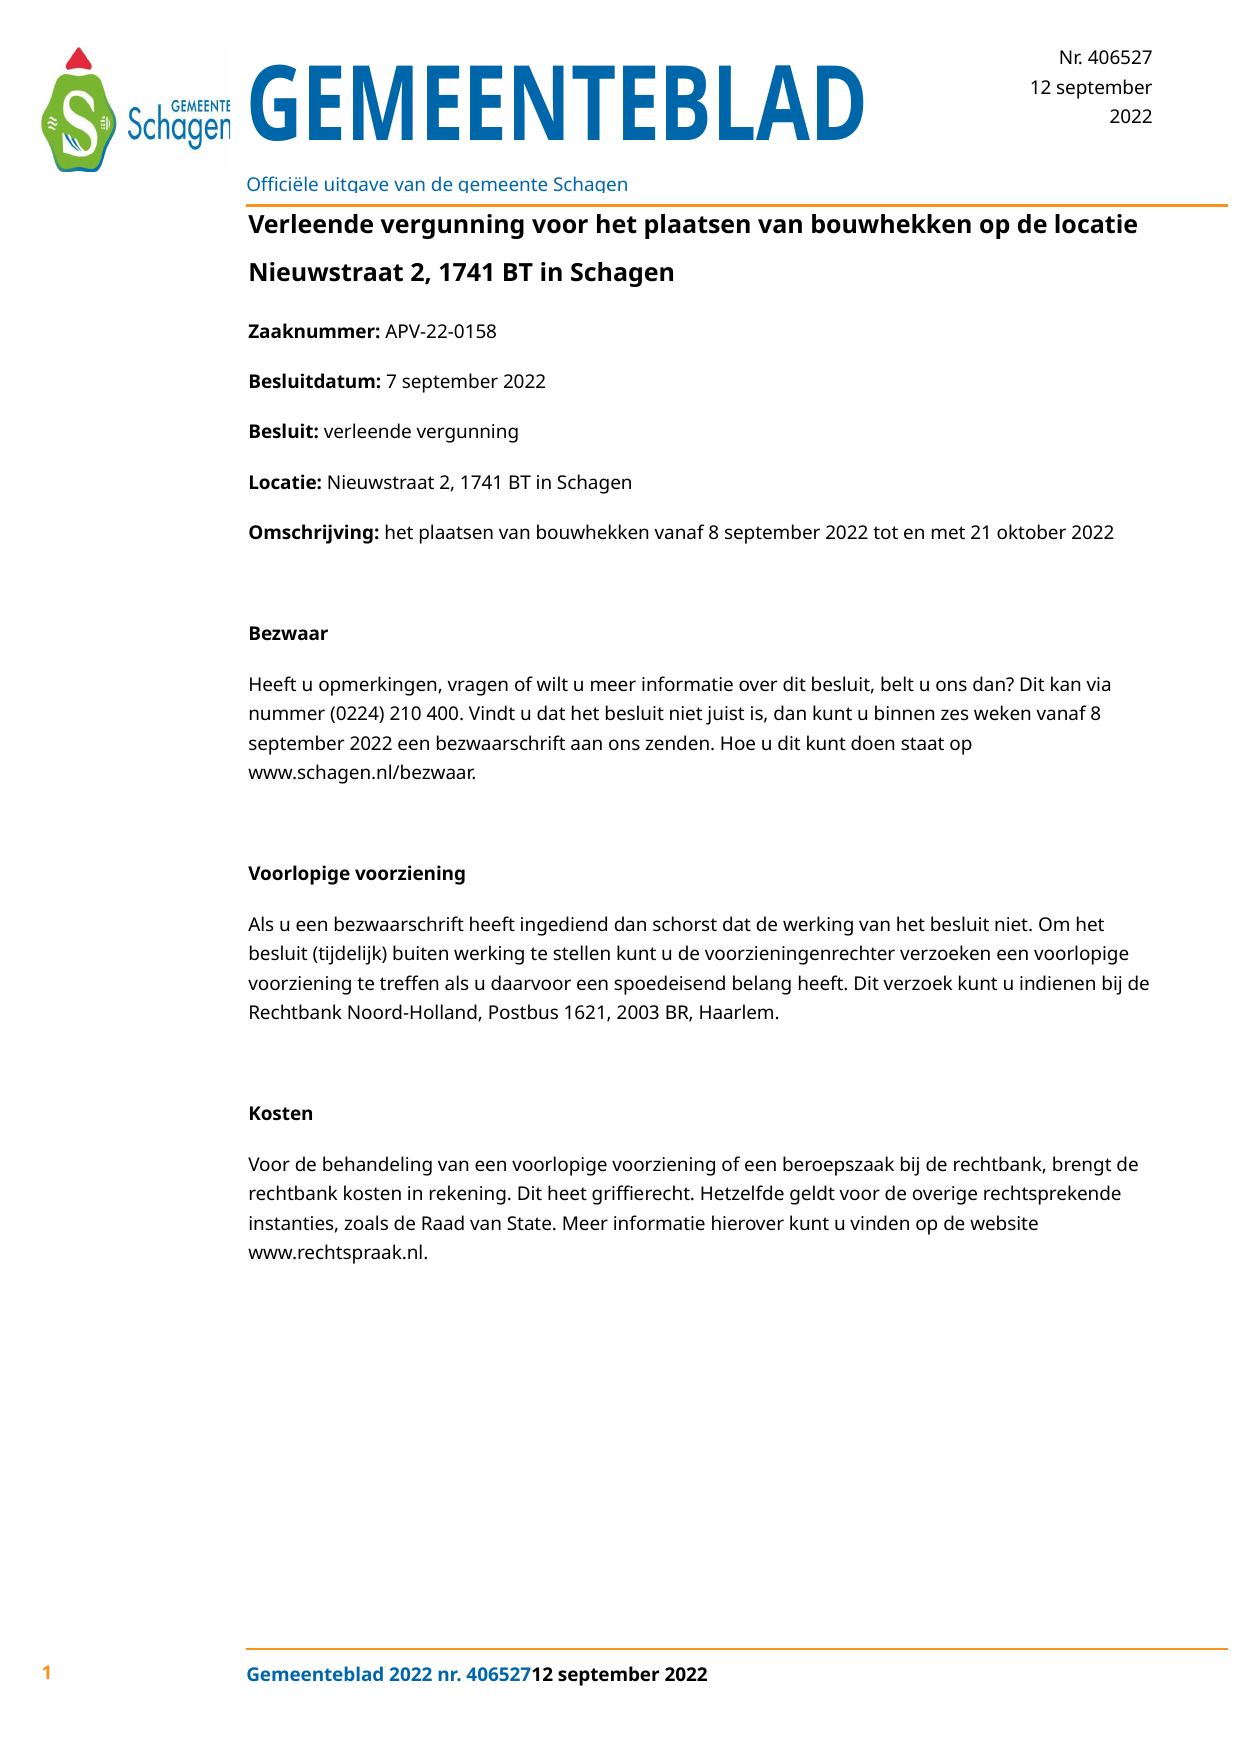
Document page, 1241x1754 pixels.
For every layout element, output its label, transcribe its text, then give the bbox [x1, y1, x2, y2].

text Zaaknummer: APV-22-0158 [248, 318, 1152, 344]
text Besluit: verleende vergunning [248, 419, 1152, 444]
picture [41, 47, 231, 172]
text Als u een bezwaarschrift heeft ingediend dan schorst dat de werking van het besluit niet. Om het besluit (tijdelijk) buiten werking te stellen kunt u de voorzieningenrechter verzoeken een voorlopige voorziening te treffen als u daarvoor een spoedeisend belang heeft. Dit verzoek kunt u indienen bij de Rechtbank Noord-Holland, Postbus 1621, 2003 BR, Haarlem. [248, 911, 1152, 1025]
text Voor de behandeling van een voorlopige voorziening of een beroepszaak bij de rechtbank, brengt de rechtbank kosten in rekening. Dit heet griffierecht. Hetzelfde geldt voor de overige rechtsprekende instanties, zoals de Raad van State. Meer informatie hierover kunt u vinden op de website www.rechtspraak.nl. [248, 1151, 1152, 1265]
text Bezwaar [248, 620, 1152, 646]
text Voorlopige voorziening [248, 860, 1152, 886]
text Verleende vergunning voor het plaatsen van bouwhekken op de locatie Nieuwstraat 2, 1741 BT in Schagen [248, 207, 1152, 288]
text Locatie: Nieuwstraat 2, 1741 BT in Schagen [248, 469, 1152, 495]
text Heeft u opmerkingen, vragen of wilt u meer informatie over dit besluit, belt u ons dan? Dit kan via nummer (0224) 210 400. Vindt u dat het besluit niet juist is, dan kunt u binnen zes weken vanaf 8 september 2022 een bezwaarschrift aan ons zenden. Hoe u dit kunt doen staat op www.schagen.nl/bezwaar. [248, 671, 1152, 785]
text Besluitdatum: 7 september 2022 [248, 368, 1152, 394]
text Kosten [248, 1100, 1152, 1126]
text Omschrijving: het plaatsen van bouwhekken vanaf 8 september 2022 tot en met 21 oktober 2022 [248, 519, 1152, 545]
